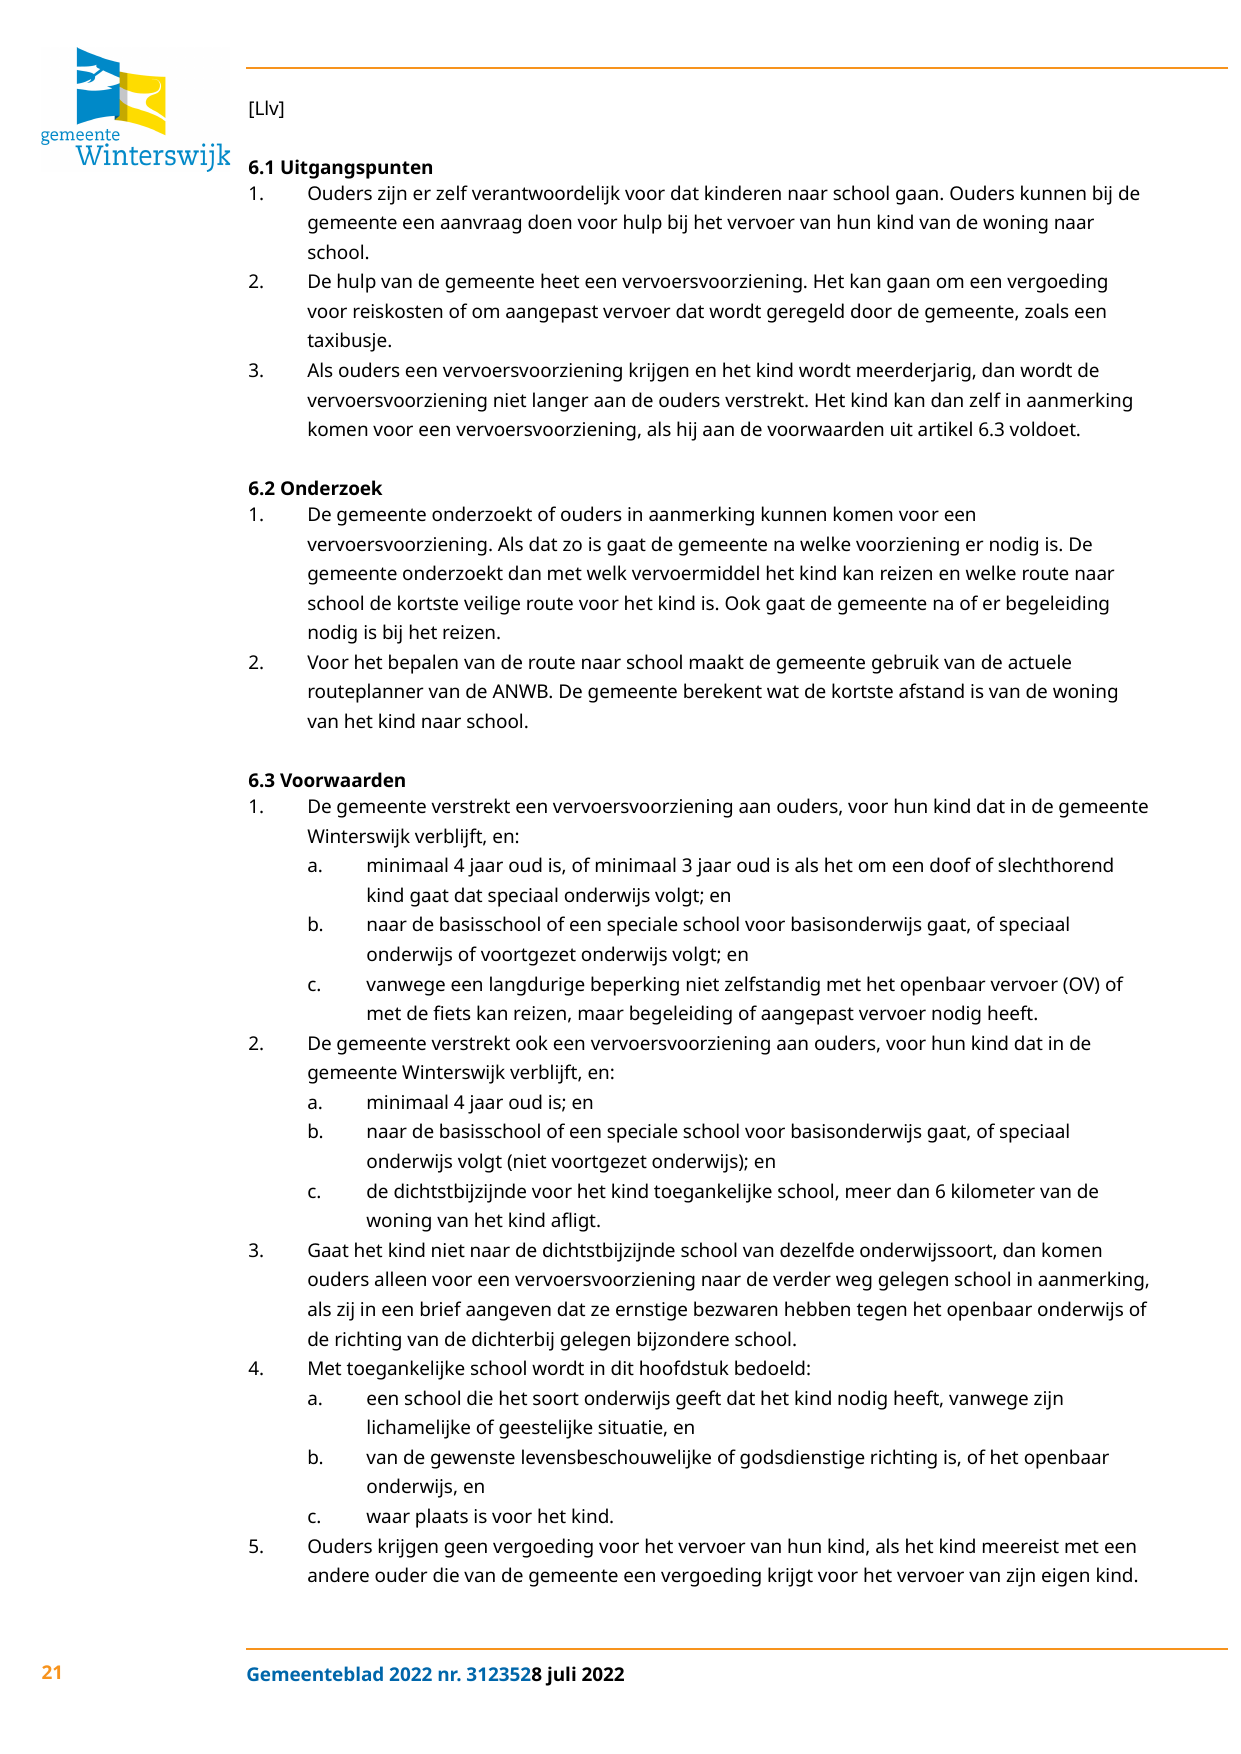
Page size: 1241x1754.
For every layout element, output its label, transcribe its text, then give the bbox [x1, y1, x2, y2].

text 6.2 Onderzoek [248, 476, 1152, 501]
list De gemeente onderzoekt of ouders in aanmerking kunnen komen voor een vervoersvoorziening. Als dat zo is gaat de gemeente na welke voorziening er nodig is. De gemeente onderzoekt dan met welk vervoermiddel het kind kan reizen en welke route naar school de kortste veilige route voor het kind is. Ook gaat de gemeente na of er begeleiding nodig is bij het reizen. [248, 501, 1152, 645]
text 6.3 Voorwaarden [248, 767, 1152, 793]
list Gaat het kind niet naar de dichtstbijzijnde school van dezelfde onderwijssoort, dan komen ouders alleen voor een vervoersvoorziening naar de verder weg gelegen school in aanmerking, als zij in een brief aangeven dat ze ernstige bezwaren hebben tegen het openbaar onderwijs of de richting van de dichterbij gelegen bijzondere school. [248, 1237, 1152, 1351]
list minimaal 4 jaar oud is; en [307, 1089, 1152, 1115]
text [Llv] [248, 95, 1152, 121]
list De hulp van de gemeente heet een vervoersvoorziening. Het kan gaan om een vergoeding voor reiskosten of om aangepast vervoer dat wordt geregeld door de gemeente, zoals een taxibusje. [248, 268, 1152, 353]
list De gemeente verstrekt een vervoersvoorziening aan ouders, voor hun kind dat in de gemeente Winterswijk verblijft, en: [248, 793, 1152, 848]
list van de gewenste levensbeschouwelijke of godsdienstige richting is, of het openbaar onderwijs, en [307, 1444, 1152, 1499]
list een school die het soort onderwijs geeft dat het kind nodig heeft, vanwege zijn lichamelijke of geestelijke situatie, en [307, 1385, 1152, 1440]
list de dichtstbijzijnde voor het kind toegankelijke school, meer dan 6 kilometer van de woning van het kind afligt. [307, 1178, 1152, 1233]
list minimaal 4 jaar oud is, of minimaal 3 jaar oud is als het om een doof of slechthorend kind gaat dat speciaal onderwijs volgt; en [307, 852, 1152, 908]
text 6.1 Uitgangspunten [248, 154, 1152, 180]
list Met toegankelijke school wordt in dit hoofdstuk bedoeld: [248, 1355, 1152, 1381]
picture [225, 153, 231, 162]
list naar de basisschool of een speciale school voor basisonderwijs gaat, of speciaal onderwijs volgt (niet voortgezet onderwijs); en [307, 1119, 1152, 1174]
list Ouders zijn er zelf verantwoordelijk voor dat kinderen naar school gaan. Ouders kunnen bij de gemeente een aanvraag doen voor hulp bij het vervoer van hun kind van de woning naar school. [248, 180, 1152, 264]
list Ouders krijgen geen vergoeding voor het vervoer van hun kind, als het kind meereist met een andere ouder die van de gemeente een vergoeding krijgt voor het vervoer van zijn eigen kind. [248, 1533, 1152, 1588]
list naar de basisschool of een speciale school voor basisonderwijs gaat, of speciaal onderwijs of voortgezet onderwijs volgt; en [307, 912, 1152, 967]
picture [41, 47, 231, 172]
list De gemeente verstrekt ook een vervoersvoorziening aan ouders, voor hun kind dat in de gemeente Winterswijk verblijft, en: [248, 1030, 1152, 1085]
list Als ouders een vervoersvoorziening krijgen en het kind wordt meerderjarig, dan wordt de vervoersvoorziening niet langer aan de ouders verstrekt. Het kind kan dan zelf in aanmerking komen voor een vervoersvoorziening, als hij aan de voorwaarden uit artikel 6.3 voldoet. [248, 357, 1152, 442]
list waar plaats is voor het kind. [307, 1503, 1152, 1529]
list Voor het bepalen van de route naar school maakt de gemeente gebruik van de actuele routeplanner van de ANWB. De gemeente berekent wat de kortste afstand is van de woning van het kind naar school. [248, 649, 1152, 734]
list vanwege een langdurige beperking niet zelfstandig met het openbaar vervoer (OV) of met de fiets kan reizen, maar begeleiding of aangepast vervoer nodig heeft. [307, 971, 1152, 1026]
